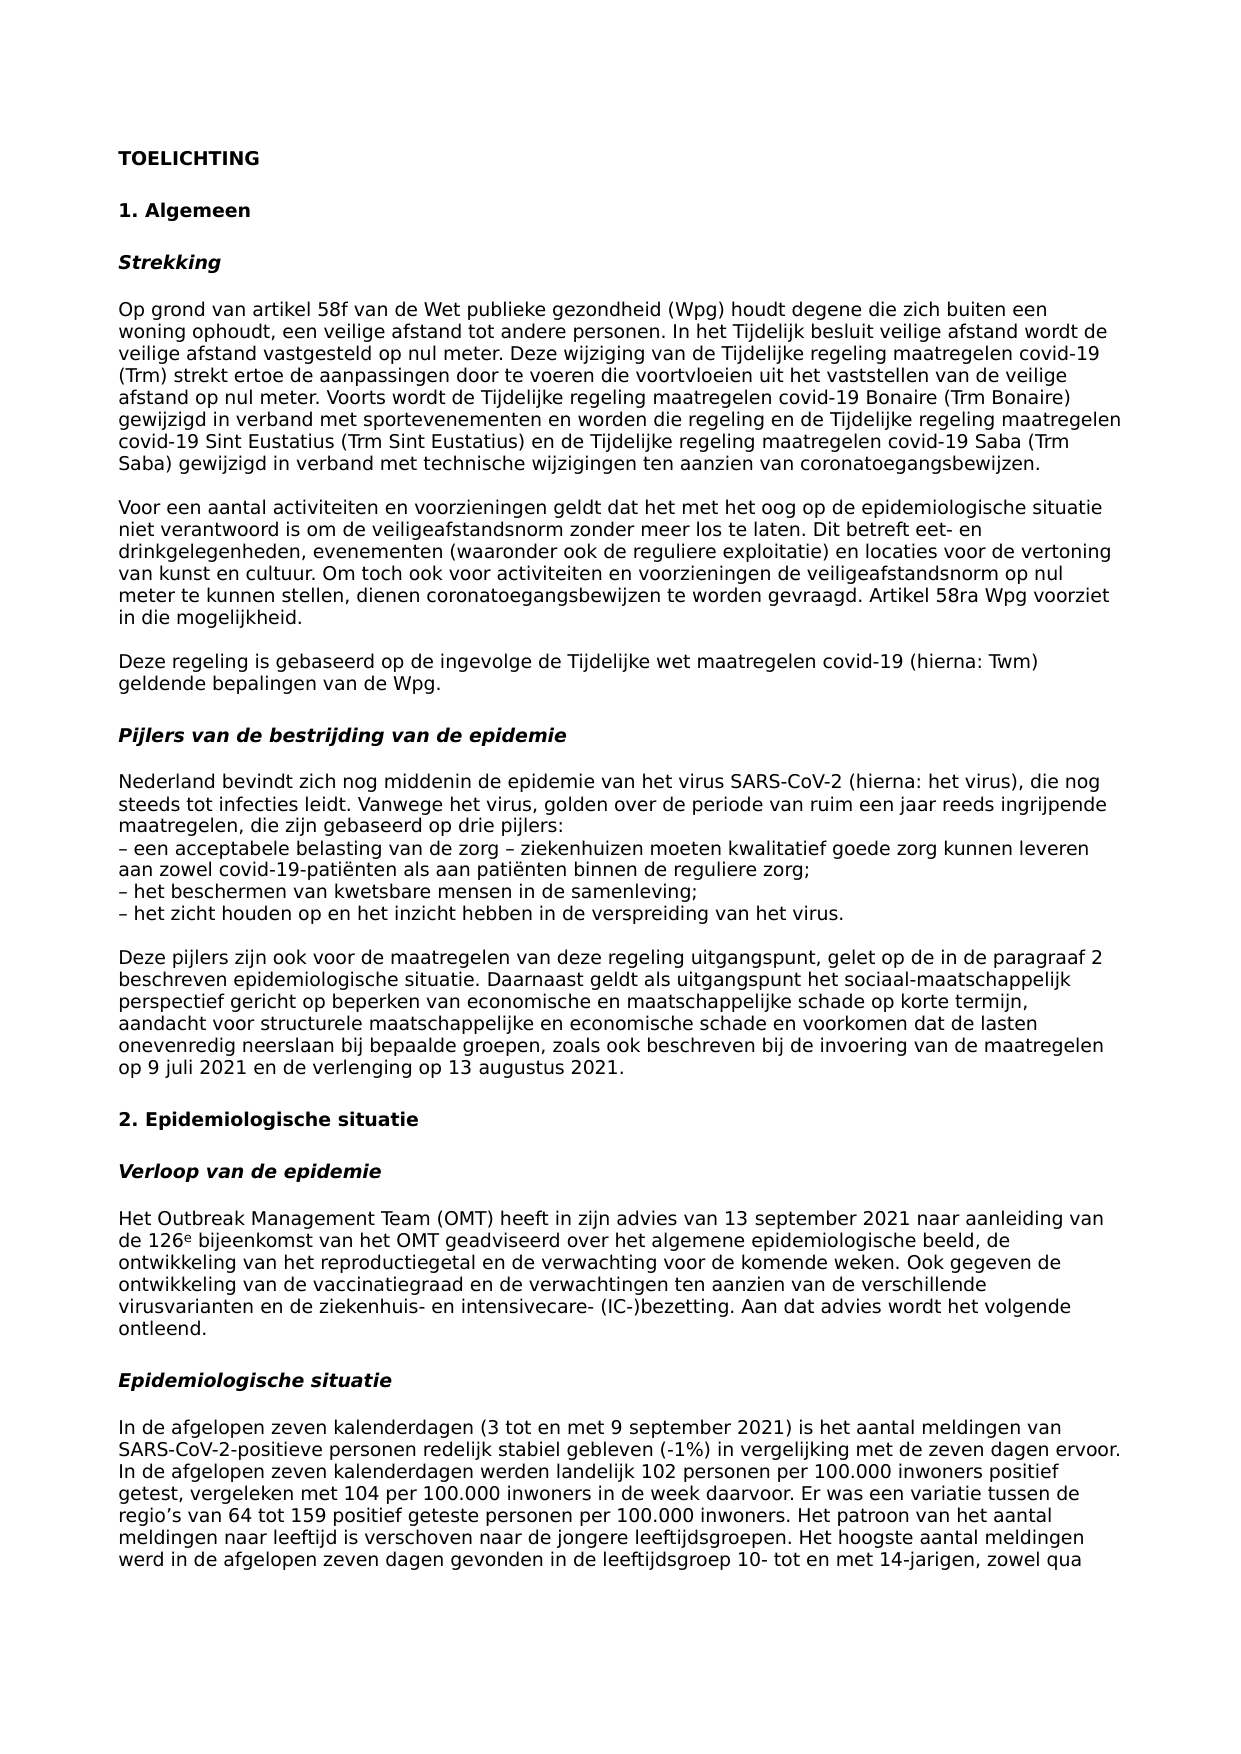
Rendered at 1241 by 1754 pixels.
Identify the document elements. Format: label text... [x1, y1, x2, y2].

subtitle Epidemiologische situatie [118, 1370, 1122, 1392]
text Deze regeling is gebaseerd op de ingevolge de Tijdelijke wet maatregelen covid-19 (hierna: Twm) geldende bepalingen van de Wpg. [118, 651, 1122, 694]
subtitle 2. Epidemiologische situatie [118, 1109, 1122, 1131]
text – een acceptabele belasting van de zorg – ziekenhuizen moeten kwalitatief goede zorg kunnen leveren aan zowel covid-19-patiënten als aan patiënten binnen de reguliere zorg; [118, 837, 1122, 881]
text Nederland bevindt zich nog middenin de epidemie van het virus SARS-CoV-2 (hierna: het virus), die nog steeds tot infecties leidt. Vanwege het virus, golden over de periode van ruim een jaar reeds ingrijpende maatregelen, die zijn gebaseerd op drie pijlers: [118, 771, 1122, 837]
subtitle Verloop van de epidemie [118, 1161, 1122, 1183]
subtitle Strekking [118, 252, 1122, 274]
text Deze pijlers zijn ook voor de maatregelen van deze regeling uitgangspunt, gelet op de in de paragraaf 2 beschreven epidemiologische situatie. Daarnaast geldt als uitgangspunt het sociaal-maatschappelijk perspectief gericht op beperken van economische en maatschappelijke schade op korte termijn, aandacht voor structurele maatschappelijke en economische schade en voorkomen dat de lasten onevenredig neerslaan bij bepaalde groepen, zoals ook beschreven bij de invoering van de maatregelen op 9 juli 2021 en de verlenging op 13 augustus 2021. [118, 947, 1122, 1079]
text Op grond van artikel 58f van de Wet publieke gezondheid (Wpg) houdt degene die zich buiten een woning ophoudt, een veilige afstand tot andere personen. In het Tijdelijk besluit veilige afstand wordt de veilige afstand vastgesteld op nul meter. Deze wijziging van de Tijdelijke regeling maatregelen covid-19 (Trm) strekt ertoe de aanpassingen door te voeren die voortvloeien uit het vaststellen van de veilige afstand op nul meter. Voorts wordt de Tijdelijke regeling maatregelen covid-19 Bonaire (Trm Bonaire) gewijzigd in verband met sportevenementen en worden die regeling en de Tijdelijke regeling maatregelen covid-19 Sint Eustatius (Trm Sint Eustatius) en de Tijdelijke regeling maatregelen covid-19 Saba (Trm Saba) gewijzigd in verband met technische wijzigingen ten aanzien van coronatoegangsbewijzen. [118, 299, 1122, 475]
text – het zicht houden op en het inzicht hebben in de verspreiding van het virus. [118, 903, 1122, 925]
text – het beschermen van kwetsbare mensen in de samenleving; [118, 881, 1122, 903]
text Het Outbreak Management Team (OMT) heeft in zijn advies van 13 september 2021 naar aanleiding van de 126e bijeenkomst van het OMT geadviseerd over het algemene epidemiologische beeld, de ontwikkeling van het reproductiegetal en de verwachting voor de komende weken. Ook gegeven de ontwikkeling van de vaccinatiegraad en de verwachtingen ten aanzien van de verschillende virusvarianten en de ziekenhuis- en intensivecare- (IC-)bezetting. Aan dat advies wordt het volgende ontleend. [118, 1208, 1122, 1340]
subtitle TOELICHTING [118, 148, 1122, 170]
text In de afgelopen zeven kalenderdagen (3 tot en met 9 september 2021) is het aantal meldingen van SARS-CoV-2-positieve personen redelijk stabiel gebleven (-1%) in vergelijking met de zeven dagen ervoor. In de afgelopen zeven kalenderdagen werden landelijk 102 personen per 100.000 inwoners positief getest, vergeleken met 104 per 100.000 inwoners in de week daarvoor. Er was een variatie tussen de regio’s van 64 tot 159 positief geteste personen per 100.000 inwoners. Het patroon van het aantal meldingen naar leeftijd is verschoven naar de jongere leeftijdsgroepen. Het hoogste aantal meldingen werd in de afgelopen zeven dagen gevonden in de leeftijdsgroep 10- tot en met 14-jarigen, zowel qua [118, 1417, 1122, 1571]
subtitle 1. Algemeen [118, 200, 1122, 222]
text Voor een aantal activiteiten en voorzieningen geldt dat het met het oog op de epidemiologische situatie niet verantwoord is om de veiligeafstandsnorm zonder meer los te laten. Dit betreft eet- en drinkgelegenheden, evenementen (waaronder ook de reguliere exploitatie) en locaties voor de vertoning van kunst en cultuur. Om toch ook voor activiteiten en voorzieningen de veiligeafstandsnorm op nul meter te kunnen stellen, dienen coronatoegangsbewijzen te worden gevraagd. Artikel 58ra Wpg voorziet in die mogelijkheid. [118, 497, 1122, 629]
subtitle Pijlers van de bestrijding van de epidemie [118, 724, 1122, 746]
